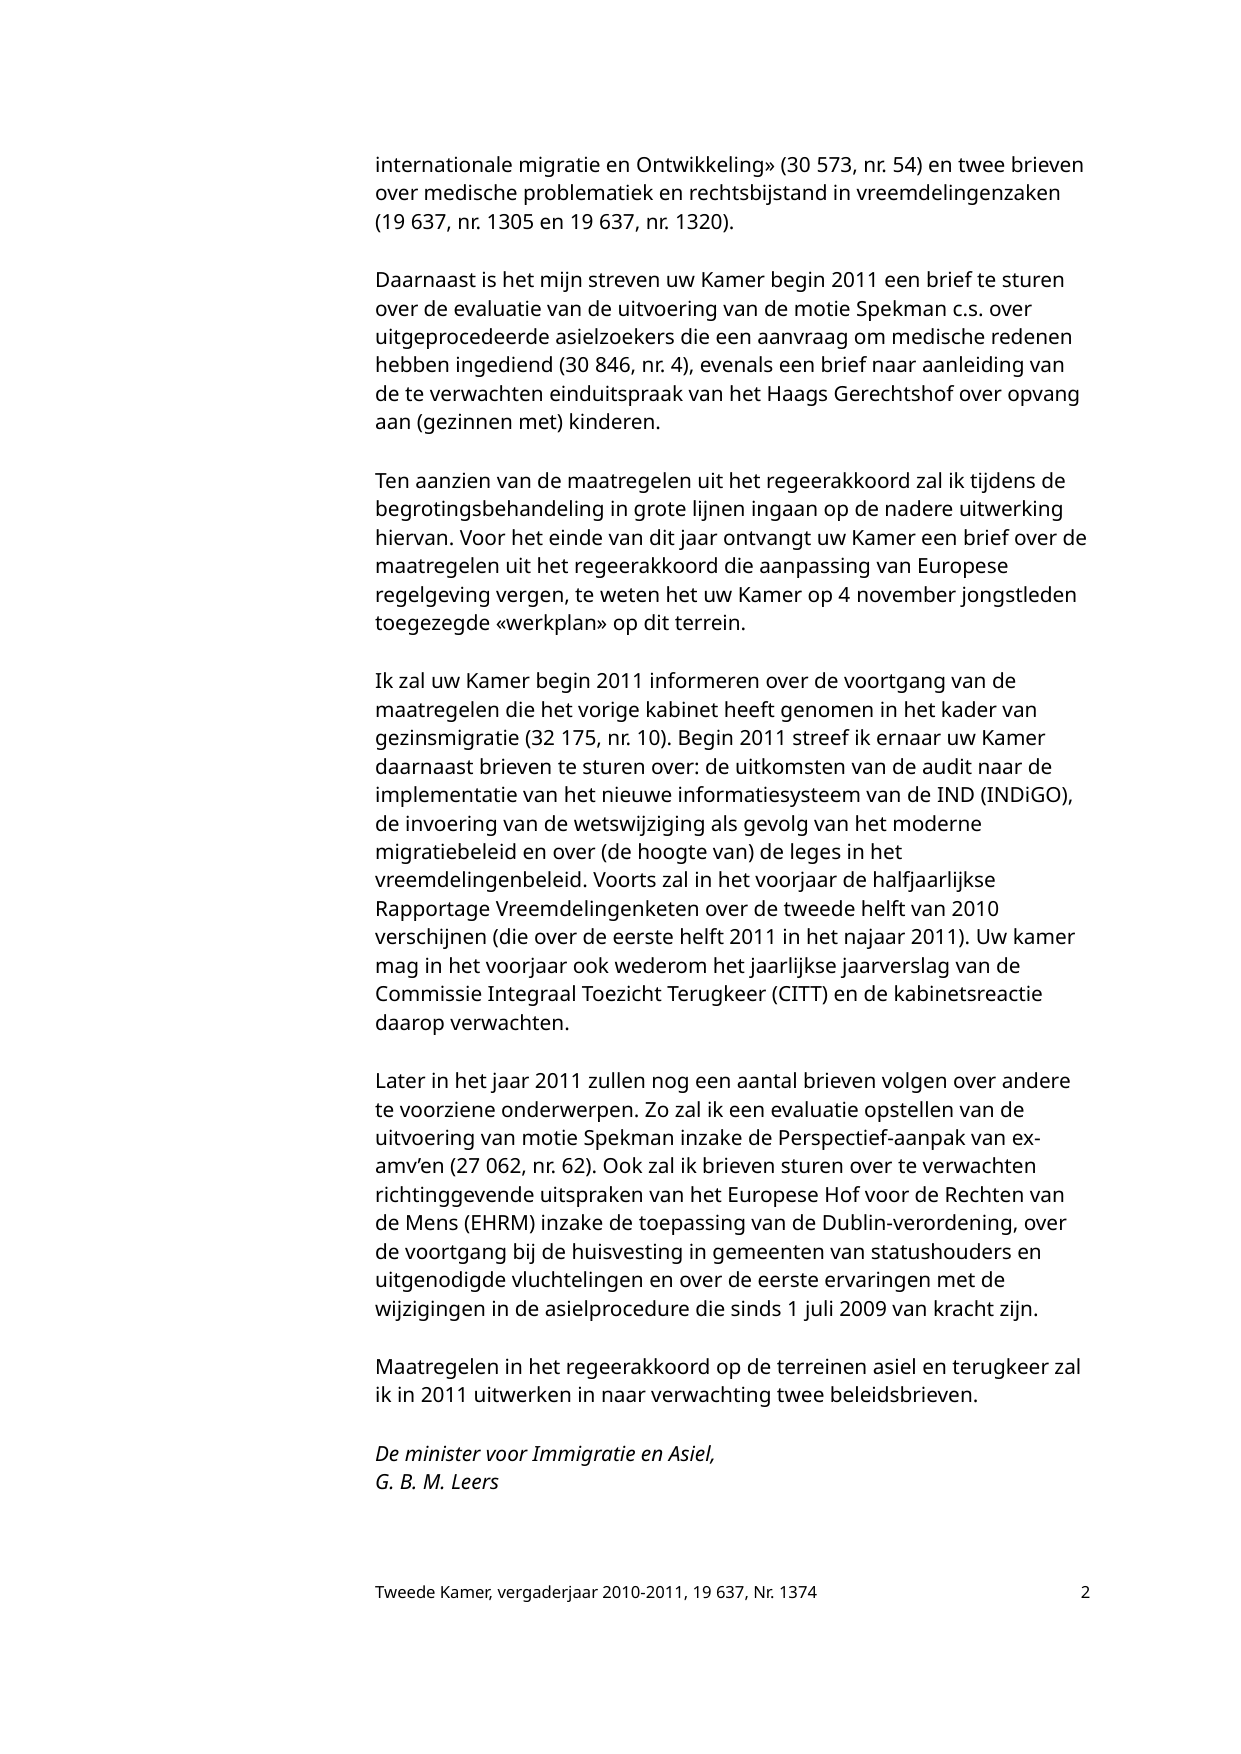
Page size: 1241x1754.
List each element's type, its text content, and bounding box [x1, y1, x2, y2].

text Maatregelen in het regeerakkoord op de terreinen asiel en terugkeer zal ik in 2011 uitwerken in naar verwachting twee beleidsbrieven. [375, 1352, 1090, 1409]
text G. B. M. Leers [375, 1467, 1090, 1496]
text Later in het jaar 2011 zullen nog een aantal brieven volgen over andere te voorziene onderwerpen. Zo zal ik een evaluatie opstellen van de uitvoering van motie Spekman inzake de Perspectief-aanpak van ex-amv’en (27 062, nr. 62). Ook zal ik brieven sturen over te verwachten richtinggevende uitspraken van het Europese Hof voor de Rechten van de Mens (EHRM) inzake de toepassing van de Dublin-verordening, over de voortgang bij de huisvesting in gemeenten van statushouders en uitgenodigde vluchtelingen en over de eerste ervaringen met de wijzigingen in de asielprocedure die sinds 1 juli 2009 van kracht zijn. [375, 1066, 1090, 1322]
text internationale migratie en Ontwikkeling» (30 573, nr. 54) en twee brieven over medische problematiek en rechtsbijstand in vreemdelingenzaken (19 637, nr. 1305 en 19 637, nr. 1320). [375, 150, 1090, 235]
text Daarnaast is het mijn streven uw Kamer begin 2011 een brief te sturen over de evaluatie van de uitvoering van de motie Spekman c.s. over uitgeprocedeerde asielzoekers die een aanvraag om medische redenen hebben ingediend (30 846, nr. 4), evenals een brief naar aanleiding van de te verwachten einduitspraak van het Haags Gerechtshof over opvang aan (gezinnen met) kinderen. [375, 265, 1090, 436]
text Ten aanzien van de maatregelen uit het regeerakkoord zal ik tijdens de begrotingsbehandeling in grote lijnen ingaan op de nadere uitwerking hiervan. Voor het einde van dit jaar ontvangt uw Kamer een brief over de maatregelen uit het regeerakkoord die aanpassing van Europese regelgeving vergen, te weten het uw Kamer op 4 november jongstleden toegezegde «werkplan» op dit terrein. [375, 466, 1090, 637]
text De minister voor Immigratie en Asiel, [375, 1439, 1090, 1467]
text Ik zal uw Kamer begin 2011 informeren over de voortgang van de maatregelen die het vorige kabinet heeft genomen in het kader van gezinsmigratie (32 175, nr. 10). Begin 2011 streef ik ernaar uw Kamer daarnaast brieven te sturen over: de uitkomsten van de audit naar de implementatie van het nieuwe informatiesysteem van de IND (INDiGO), de invoering van de wetswijziging als gevolg van het moderne migratiebeleid en over (de hoogte van) de leges in het vreemdelingenbeleid. Voorts zal in het voorjaar de halfjaarlijkse Rapportage Vreemdelingenketen over de tweede helft van 2010 verschijnen (die over de eerste helft 2011 in het najaar 2011). Uw kamer mag in het voorjaar ook wederom het jaarlijkse jaarverslag van de Commissie Integraal Toezicht Terugkeer (CITT) en de kabinetsreactie daarop verwachten. [375, 667, 1090, 1036]
